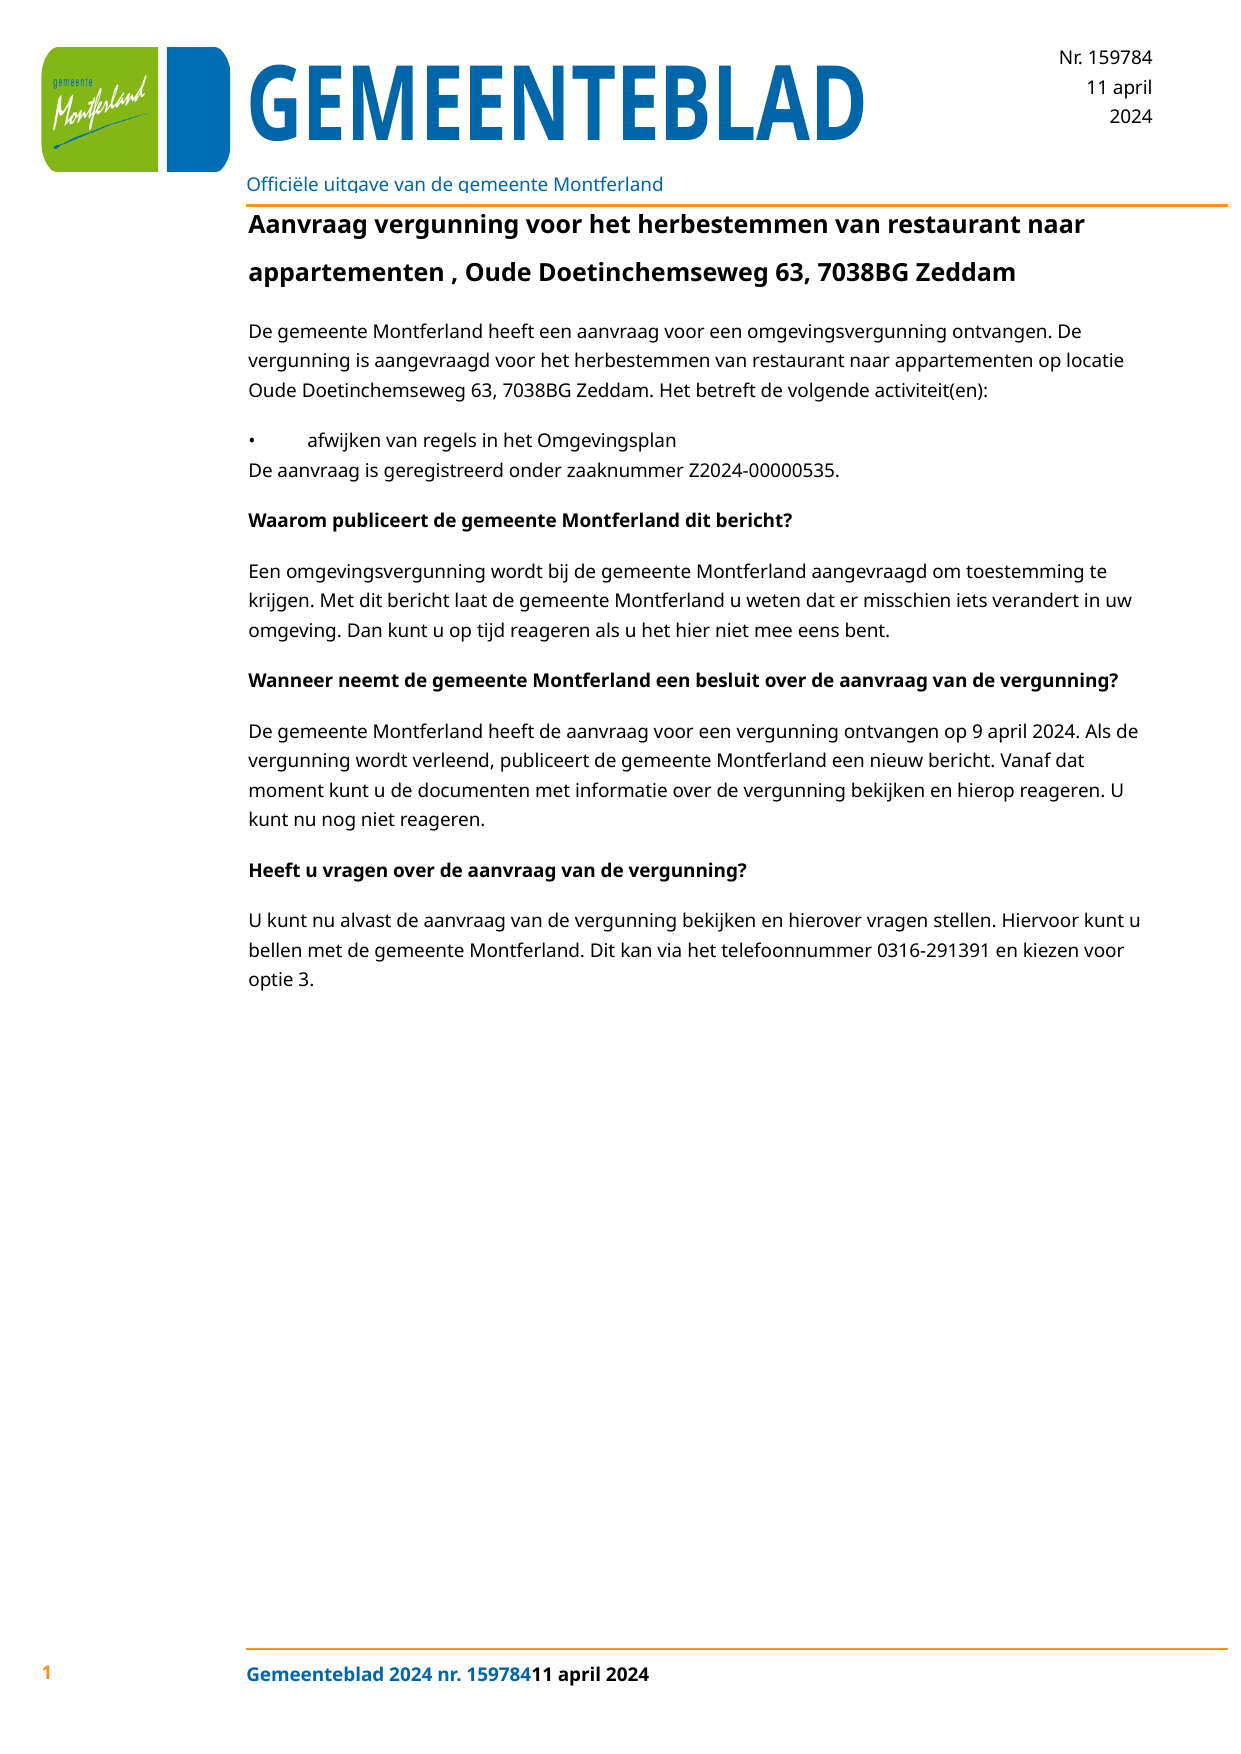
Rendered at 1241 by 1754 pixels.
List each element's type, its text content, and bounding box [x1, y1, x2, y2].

text De gemeente Montferland heeft een aanvraag voor een omgevingsvergunning ontvangen. De vergunning is aangevraagd voor het herbestemmen van restaurant naar appartementen op locatie Oude Doetinchemseweg 63, 7038BG Zeddam. Het betreft de volgende activiteit(en): [248, 318, 1152, 403]
text De gemeente Montferland heeft de aanvraag voor een vergunning ontvangen op 9 april 2024. Als de vergunning wordt verleend, publiceert de gemeente Montferland een nieuw bericht. Vanaf dat moment kunt u de documenten met informatie over de vergunning bekijken en hierop reageren. U kunt nu nog niet reageren. [248, 718, 1152, 832]
text De aanvraag is geregistreerd onder zaaknummer Z2024-00000535. [248, 457, 1152, 483]
text Waarom publiceert de gemeente Montferland dit bericht? [248, 507, 1152, 533]
text Een omgevingsvergunning wordt bij de gemeente Montferland aangevraagd om toestemming te krijgen. Met dit bericht laat de gemeente Montferland u weten dat er misschien iets verandert in uw omgeving. Dan kunt u op tijd reageren als u het hier niet mee eens bent. [248, 558, 1152, 643]
text Wanneer neemt de gemeente Montferland een besluit over de aanvraag van de vergunning? [248, 667, 1152, 693]
list afwijken van regels in het Omgevingsplan [248, 427, 1152, 453]
text Aanvraag vergunning voor het herbestemmen van restaurant naar appartementen , Oude Doetinchemseweg 63, 7038BG Zeddam [248, 207, 1152, 288]
text U kunt nu alvast de aanvraag van de vergunning bekijken en hierover vragen stellen. Hiervoor kunt u bellen met de gemeente Montferland. Dit kan via het telefoonnummer 0316-291391 en kiezen voor optie 3. [248, 907, 1152, 992]
picture [41, 47, 231, 172]
text Heeft u vragen over de aanvraag van de vergunning? [248, 857, 1152, 883]
